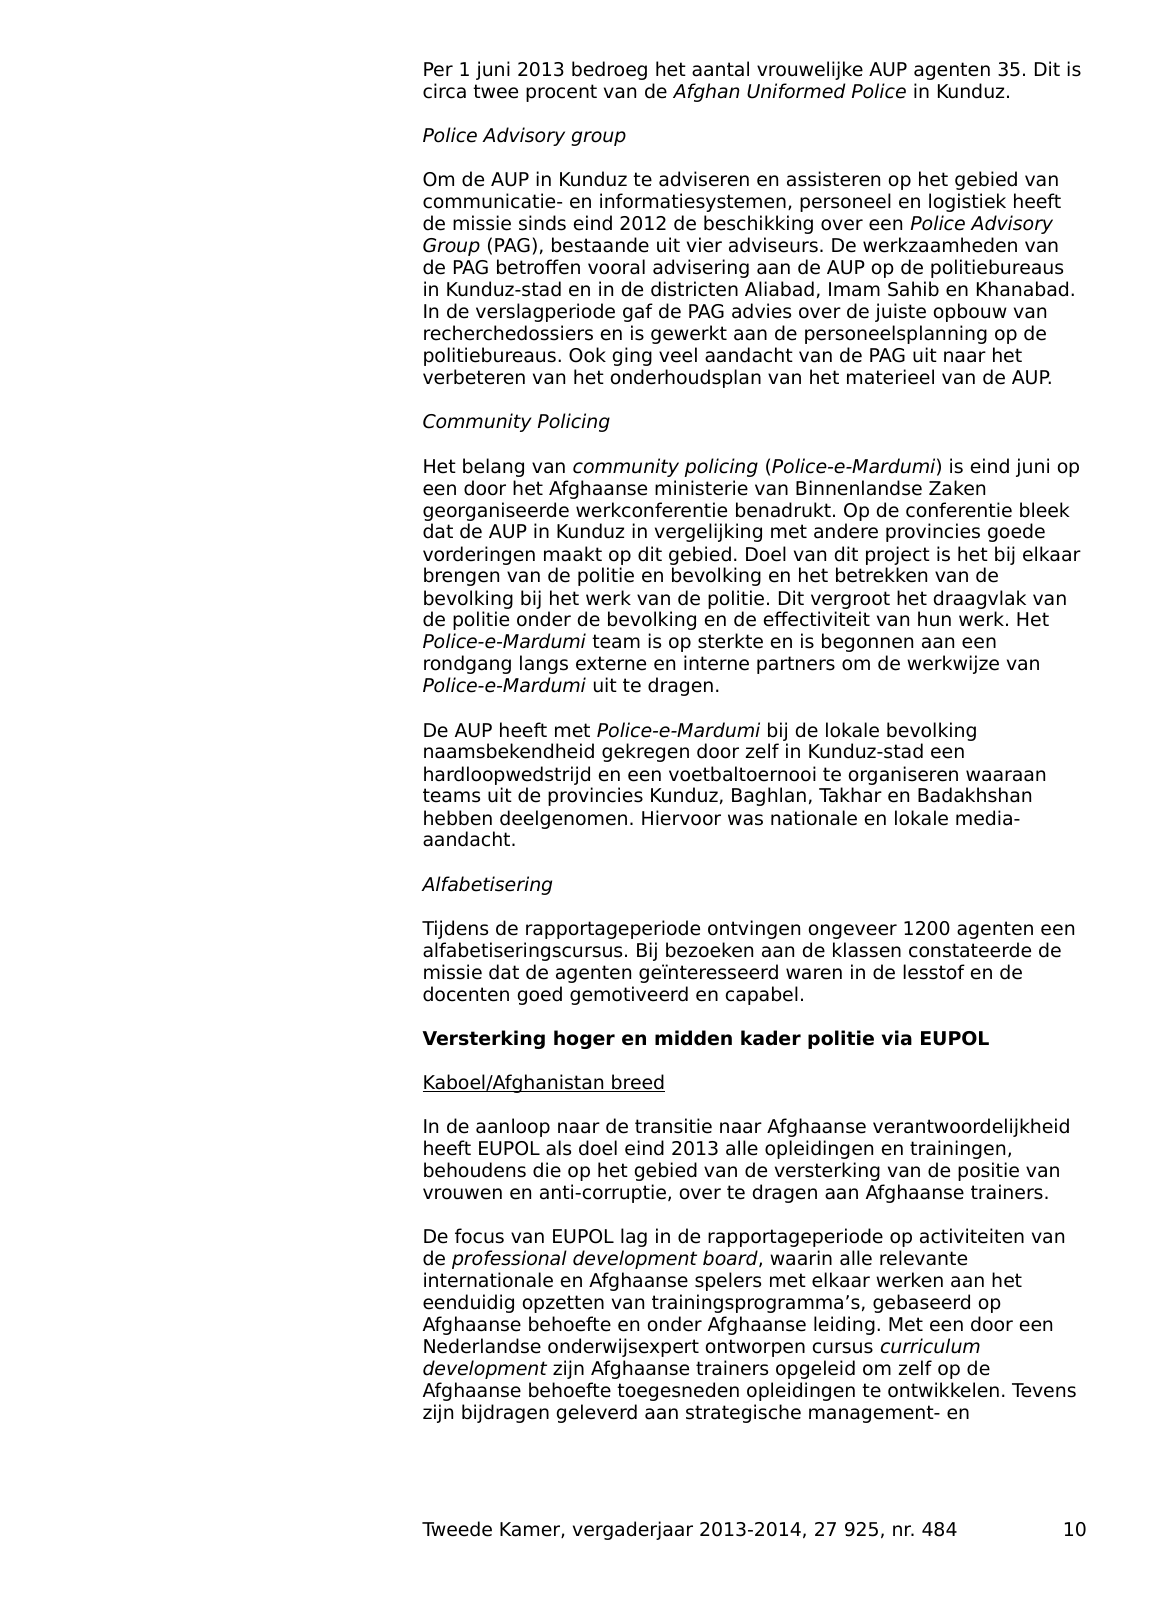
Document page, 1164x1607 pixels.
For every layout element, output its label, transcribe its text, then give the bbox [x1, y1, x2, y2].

text Per 1 juni 2013 bedroeg het aantal vrouwelijke AUP agenten 35. Dit is circa twee procent van de Afghan Uniformed Police in Kunduz. [422, 59, 1087, 103]
subtitle Kaboel/Afghanistan breed [422, 1072, 1087, 1094]
text Tijdens de rapportageperiode ontvingen ongeveer 1200 agenten een alfabetiseringscursus. Bij bezoeken aan de klassen constateerde de missie dat de agenten geïnteresseerd waren in de lesstof en de docenten goed gemotiveerd en capabel. [422, 918, 1087, 1006]
subtitle Police Advisory group [422, 125, 1087, 147]
subtitle Community Policing [422, 411, 1087, 433]
text De AUP heeft met Police-e-Mardumi bij de lokale bevolking naamsbekendheid gekregen door zelf in Kunduz-stad een hardloopwedstrijd en een voetbaltoernooi te organiseren waaraan teams uit de provincies Kunduz, Baghlan, Takhar en Badakhshan hebben deelgenomen. Hiervoor was nationale en lokale media-aandacht. [422, 719, 1087, 851]
text Het belang van community policing (Police-e-Mardumi) is eind juni op een door het Afghaanse ministerie van Binnenlandse Zaken georganiseerde werkconferentie benadrukt. Op de conferentie bleek dat de AUP in Kunduz in vergelijking met andere provincies goede vorderingen maakt op dit gebied. Doel van dit project is het bij elkaar brengen van de politie en bevolking en het betrekken van de bevolking bij het werk van de politie. Dit vergroot het draagvlak van de politie onder de bevolking en de effectiviteit van hun werk. Het Police-e-Mardumi team is op sterkte en is begonnen aan een rondgang langs externe en interne partners om de werkwijze van Police-e-Mardumi uit te dragen. [422, 456, 1087, 697]
subtitle Versterking hoger en midden kader politie via EUPOL [422, 1028, 1087, 1050]
subtitle Alfabetisering [422, 873, 1087, 896]
text Om de AUP in Kunduz te adviseren en assisteren op het gebied van communicatie- en informatiesystemen, personeel en logistiek heeft de missie sinds eind 2012 de beschikking over een Police Advisory Group (PAG), bestaande uit vier adviseurs. De werkzaamheden van de PAG betroffen vooral advisering aan de AUP op de politiebureaus in Kunduz-stad en in de districten Aliabad, Imam Sahib en Khanabad. In de verslagperiode gaf de PAG advies over de juiste opbouw van recherchedossiers en is gewerkt aan de personeelsplanning op de politiebureaus. Ook ging veel aandacht van de PAG uit naar het verbeteren van het onderhoudsplan van het materieel van de AUP. [422, 169, 1087, 389]
text In de aanloop naar de transitie naar Afghaanse verantwoordelijkheid heeft EUPOL als doel eind 2013 alle opleidingen en trainingen, behoudens die op het gebied van de versterking van de positie van vrouwen en anti-corruptie, over te dragen aan Afghaanse trainers. [422, 1116, 1087, 1204]
text De focus van EUPOL lag in de rapportageperiode op activiteiten van de professional development board, waarin alle relevante internationale en Afghaanse spelers met elkaar werken aan het eenduidig opzetten van trainingsprogramma’s, gebaseerd op Afghaanse behoefte en onder Afghaanse leiding. Met een door een Nederlandse onderwijsexpert ontworpen cursus curriculum development zijn Afghaanse trainers opgeleid om zelf op de Afghaanse behoefte toegesneden opleidingen te ontwikkelen. Tevens zijn bijdragen geleverd aan strategische management- en [422, 1226, 1087, 1424]
